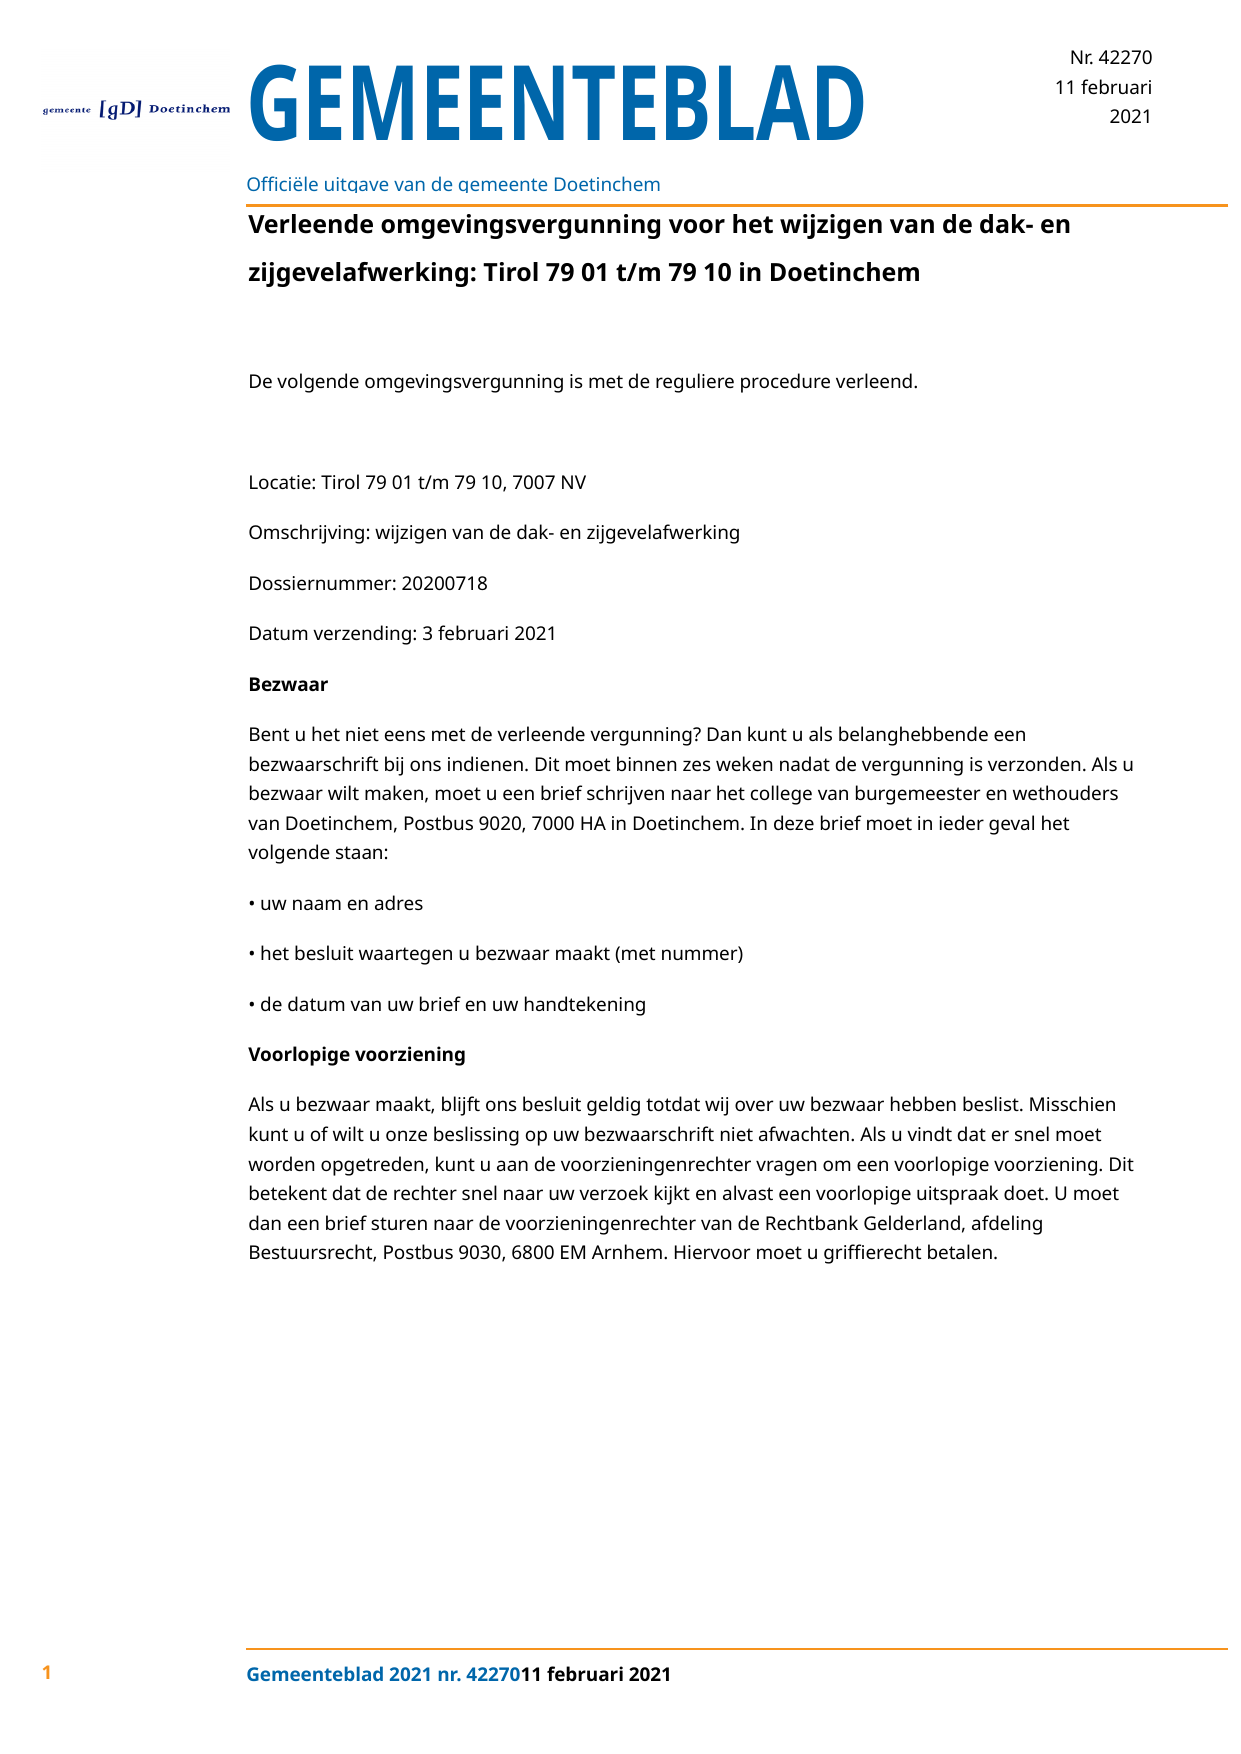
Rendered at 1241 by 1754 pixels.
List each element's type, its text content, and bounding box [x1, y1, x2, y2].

text Datum verzending: 3 februari 2021 [248, 620, 1152, 646]
text Verleende omgevingsvergunning voor het wijzigen van de dak- en zijgevelafwerking: Tirol 79 01 t/m 79 10 in Doetinchem [248, 207, 1152, 288]
text Als u bezwaar maakt, blijft ons besluit geldig totdat wij over uw bezwaar hebben beslist. Misschien kunt u of wilt u onze beslissing op uw bezwaarschrift niet afwachten. Als u vindt dat er snel moet worden opgetreden, kunt u aan de voorzieningenrechter vragen om een voorlopige voorziening. Dit betekent dat de rechter snel naar uw verzoek kijkt en alvast een voorlopige uitspraak doet. U moet dan een brief sturen naar de voorzieningenrechter van de Rechtbank Gelderland, afdeling Bestuursrecht, Postbus 9030, 6800 EM Arnhem. Hiervoor moet u griffierecht betalen. [248, 1092, 1152, 1265]
text Bezwaar [248, 671, 1152, 697]
text Bent u het niet eens met de verleende vergunning? Dan kunt u als belanghebbende een bezwaarschrift bij ons indienen. Dit moet binnen zes weken nadat de vergunning is verzonden. Als u bezwaar wilt maken, moet u een brief schrijven naar het college van burgemeester en wethouders van Doetinchem, Postbus 9020, 7000 HA in Doetinchem. In deze brief moet in ieder geval het volgende staan: [248, 721, 1152, 865]
text Locatie: Tirol 79 01 t/m 79 10, 7007 NV [248, 469, 1152, 495]
text Dossiernummer: 20200718 [248, 570, 1152, 596]
picture [41, 47, 231, 172]
text Voorlopige voorziening [248, 1041, 1152, 1067]
text • het besluit waartegen u bezwaar maakt (met nummer) [248, 940, 1152, 966]
text • de datum van uw brief en uw handtekening [248, 991, 1152, 1017]
text De volgende omgevingsvergunning is met de reguliere procedure verleend. [248, 368, 1152, 394]
text Omschrijving: wijzigen van de dak- en zijgevelafwerking [248, 519, 1152, 545]
text • uw naam en adres [248, 890, 1152, 916]
